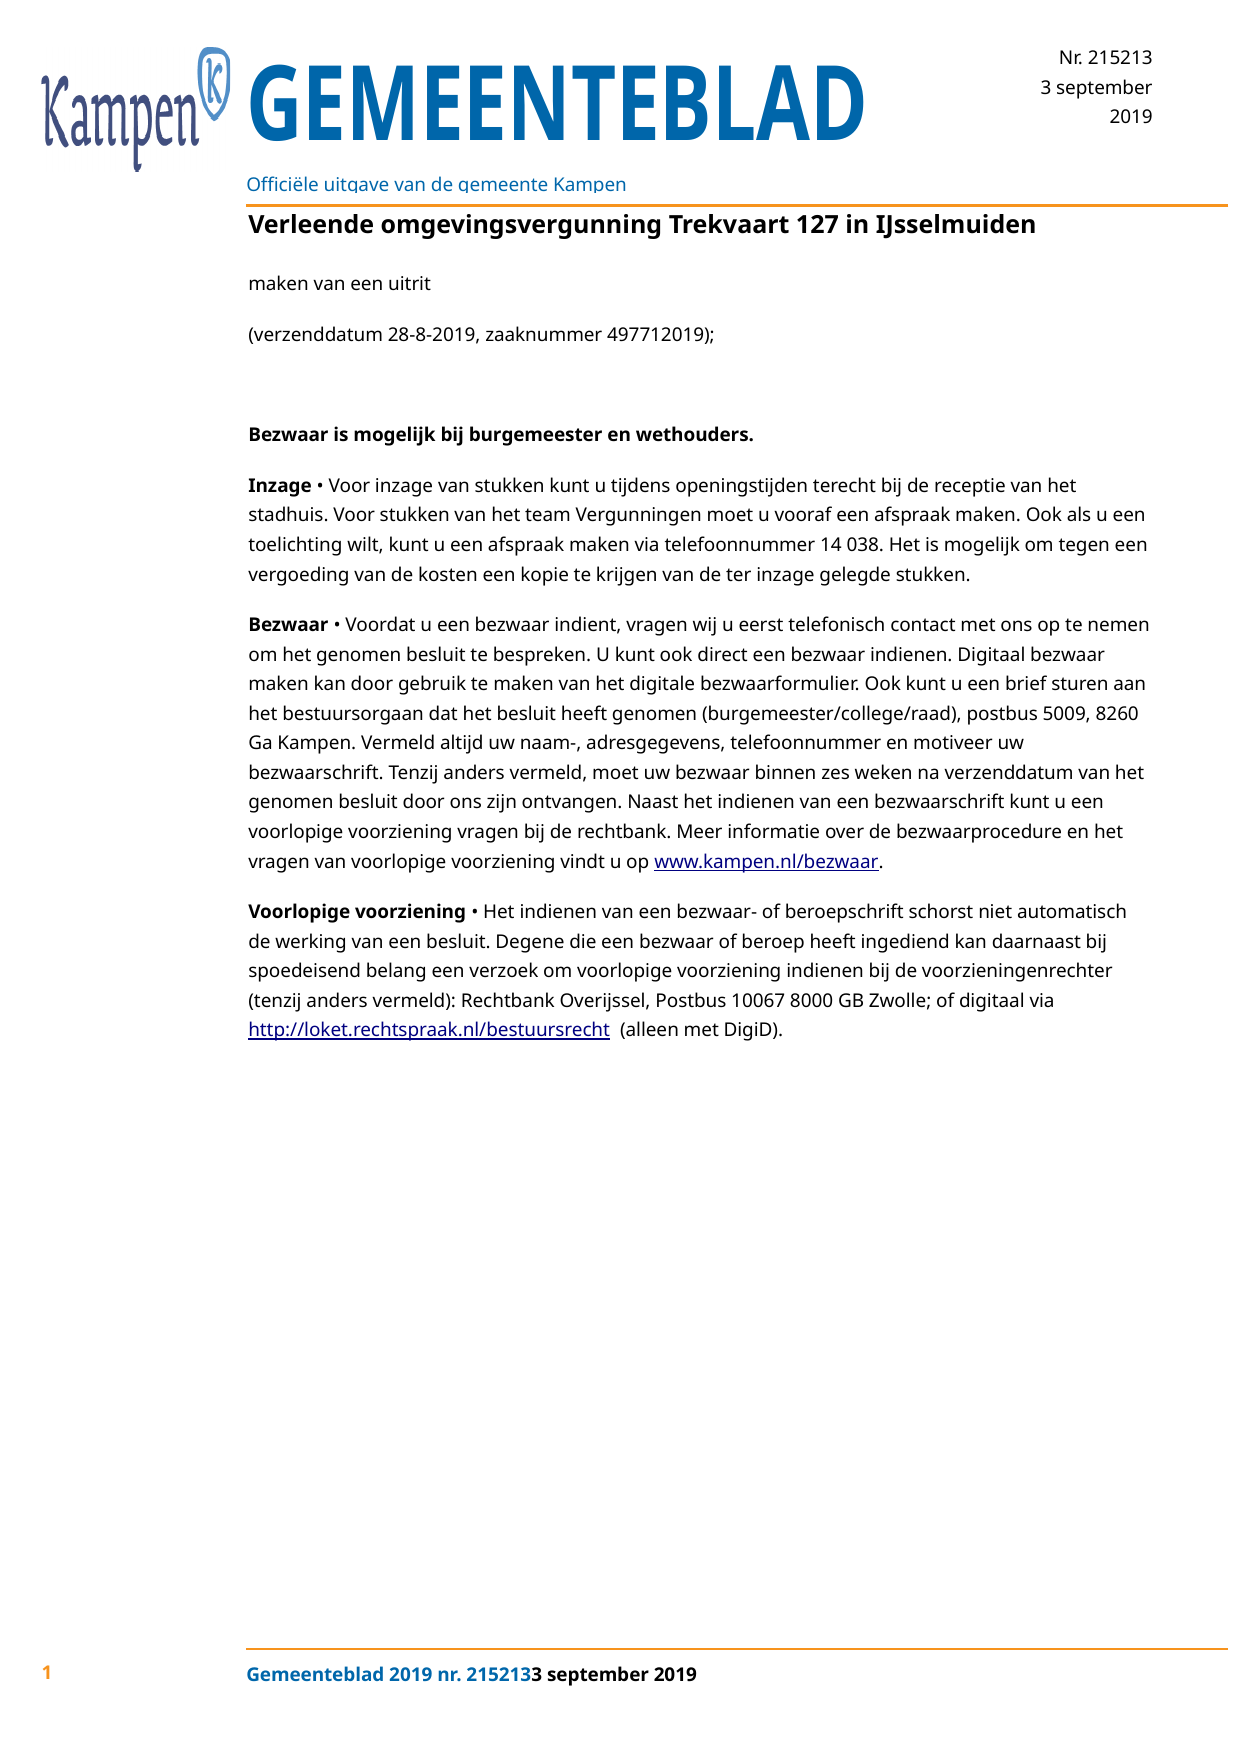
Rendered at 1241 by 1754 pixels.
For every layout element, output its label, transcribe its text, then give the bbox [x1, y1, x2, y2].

text Voorlopige voorziening • Het indienen van een bezwaar- of beroepschrift schorst niet automatisch de werking van een besluit. Degene die een bezwaar of beroep heeft ingediend kan daarnaast bij spoedeisend belang een verzoek om voorlopige voorziening indienen bij de voorzieningenrechter (tenzij anders vermeld): Rechtbank Overijssel, Postbus 10067 8000 GB Zwolle; of digitaal via http://loket.rechtspraak.nl/bestuursrecht (alleen met DigiD). [248, 898, 1152, 1042]
text Bezwaar is mogelijk bij burgemeester en wethouders. [248, 422, 1152, 447]
text (verzenddatum 28-8-2019, zaaknummer 497712019); [248, 321, 1152, 346]
text Bezwaar • Voordat u een bezwaar indient, vragen wij u eerst telefonisch contact met ons op te nemen om het genomen besluit te bespreken. U kunt ook direct een bezwaar indienen. Digitaal bezwaar maken kan door gebruik te maken van het digitale bezwaarformulier. Ook kunt u een brief sturen aan het bestuursorgaan dat het besluit heeft genomen (burgemeester/college/raad), postbus 5009, 8260 Ga Kampen. Vermeld altijd uw naam-, adresgegevens, telefoonnummer en motiveer uw bezwaarschrift. Tenzij anders vermeld, moet uw bezwaar binnen zes weken na verzenddatum van het genomen besluit door ons zijn ontvangen. Naast het indienen van een bezwaarschrift kunt u een voorlopige voorziening vragen bij de rechtbank. Meer informatie over de bezwaarprocedure en het vragen van voorlopige voorziening vindt u op www.kampen.nl/bezwaar. [248, 611, 1152, 873]
text maken van een uitrit [248, 270, 1152, 296]
text Verleende omgevingsvergunning Trekvaart 127 in IJsselmuiden [248, 207, 1152, 241]
picture [41, 47, 231, 172]
text Inzage • Voor inzage van stukken kunt u tijdens openingstijden terecht bij de receptie van het stadhuis. Voor stukken van het team Vergunningen moet u vooraf een afspraak maken. Ook als u een toelichting wilt, kunt u een afspraak maken via telefoonnummer 14 038. Het is mogelijk om tegen een vergoeding van de kosten een kopie te krijgen van de ter inzage gelegde stukken. [248, 472, 1152, 586]
